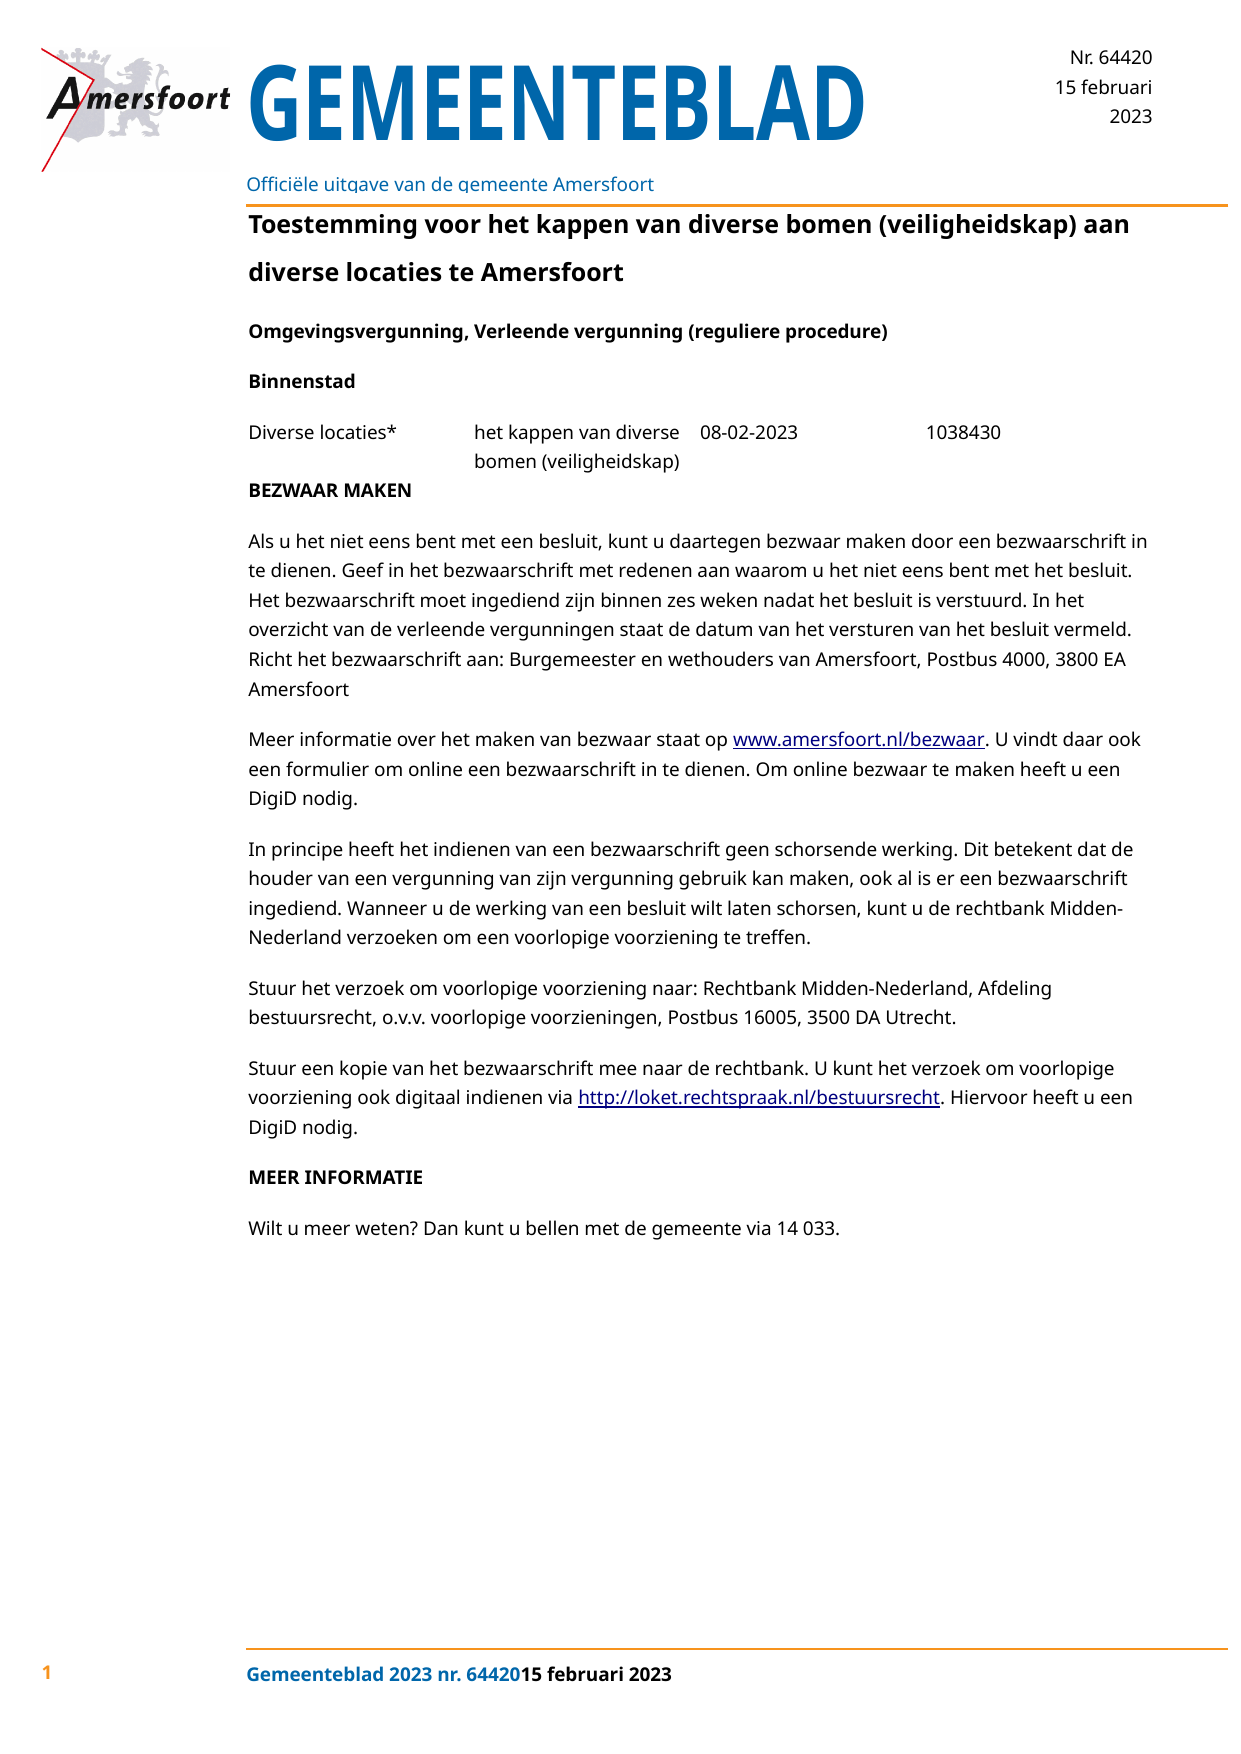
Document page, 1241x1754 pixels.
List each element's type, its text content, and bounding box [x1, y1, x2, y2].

text Toestemming voor het kappen van diverse bomen (veiligheidskap) aan diverse locaties te Amersfoort [248, 207, 1152, 288]
table_header 08-02-2023 [700, 419, 926, 474]
text Binnenstad [248, 368, 1152, 394]
table_header het kappen van diverse bomen (veiligheidskap) [474, 419, 700, 474]
text Stuur het verzoek om voorlopige voorziening naar: Rechtbank Midden-Nederland, Afdeling bestuursrecht, o.v.v. voorlopige voorzieningen, Postbus 16005, 3500 DA Utrecht. [248, 975, 1152, 1030]
text BEZWAAR MAKEN [248, 477, 1152, 503]
text Meer informatie over het maken van bezwaar staat op www.amersfoort.nl/bezwaar. U vindt daar ook een formulier om online een bezwaarschrift in te dienen. Om online bezwaar te maken heeft u een DigiD nodig. [248, 726, 1152, 811]
text MEER INFORMATIE [248, 1164, 1152, 1190]
text Omgevingsvergunning, Verleende vergunning (reguliere procedure) [248, 318, 1152, 344]
table_header Diverse locaties* [248, 419, 474, 474]
text Wilt u meer weten? Dan kunt u bellen met de gemeente via 14 033. [248, 1215, 1152, 1241]
picture [41, 47, 231, 172]
text Als u het niet eens bent met een besluit, kunt u daartegen bezwaar maken door een bezwaarschrift in te dienen. Geef in het bezwaarschrift met redenen aan waarom u het niet eens bent met het besluit. Het bezwaarschrift moet ingediend zijn binnen zes weken nadat het besluit is verstuurd. In het overzicht van de verleende vergunningen staat de datum van het versturen van het besluit vermeld. Richt het bezwaarschrift aan: Burgemeester en wethouders van Amersfoort, Postbus 4000, 3800 EA Amersfoort [248, 528, 1152, 701]
text Stuur een kopie van het bezwaarschrift mee naar de rechtbank. U kunt het verzoek om voorlopige voorziening ook digitaal indienen via http://loket.rechtspraak.nl/bestuursrecht. Hiervoor heeft u een DigiD nodig. [248, 1055, 1152, 1140]
table_header 1038430 [926, 419, 1152, 474]
text In principe heeft het indienen van een bezwaarschrift geen schorsende werking. Dit betekent dat de houder van een vergunning van zijn vergunning gebruik kan maken, ook al is er een bezwaarschrift ingediend. Wanneer u de werking van een besluit wilt laten schorsen, kunt u de rechtbank Midden-Nederland verzoeken om een voorlopige voorziening te treffen. [248, 836, 1152, 950]
